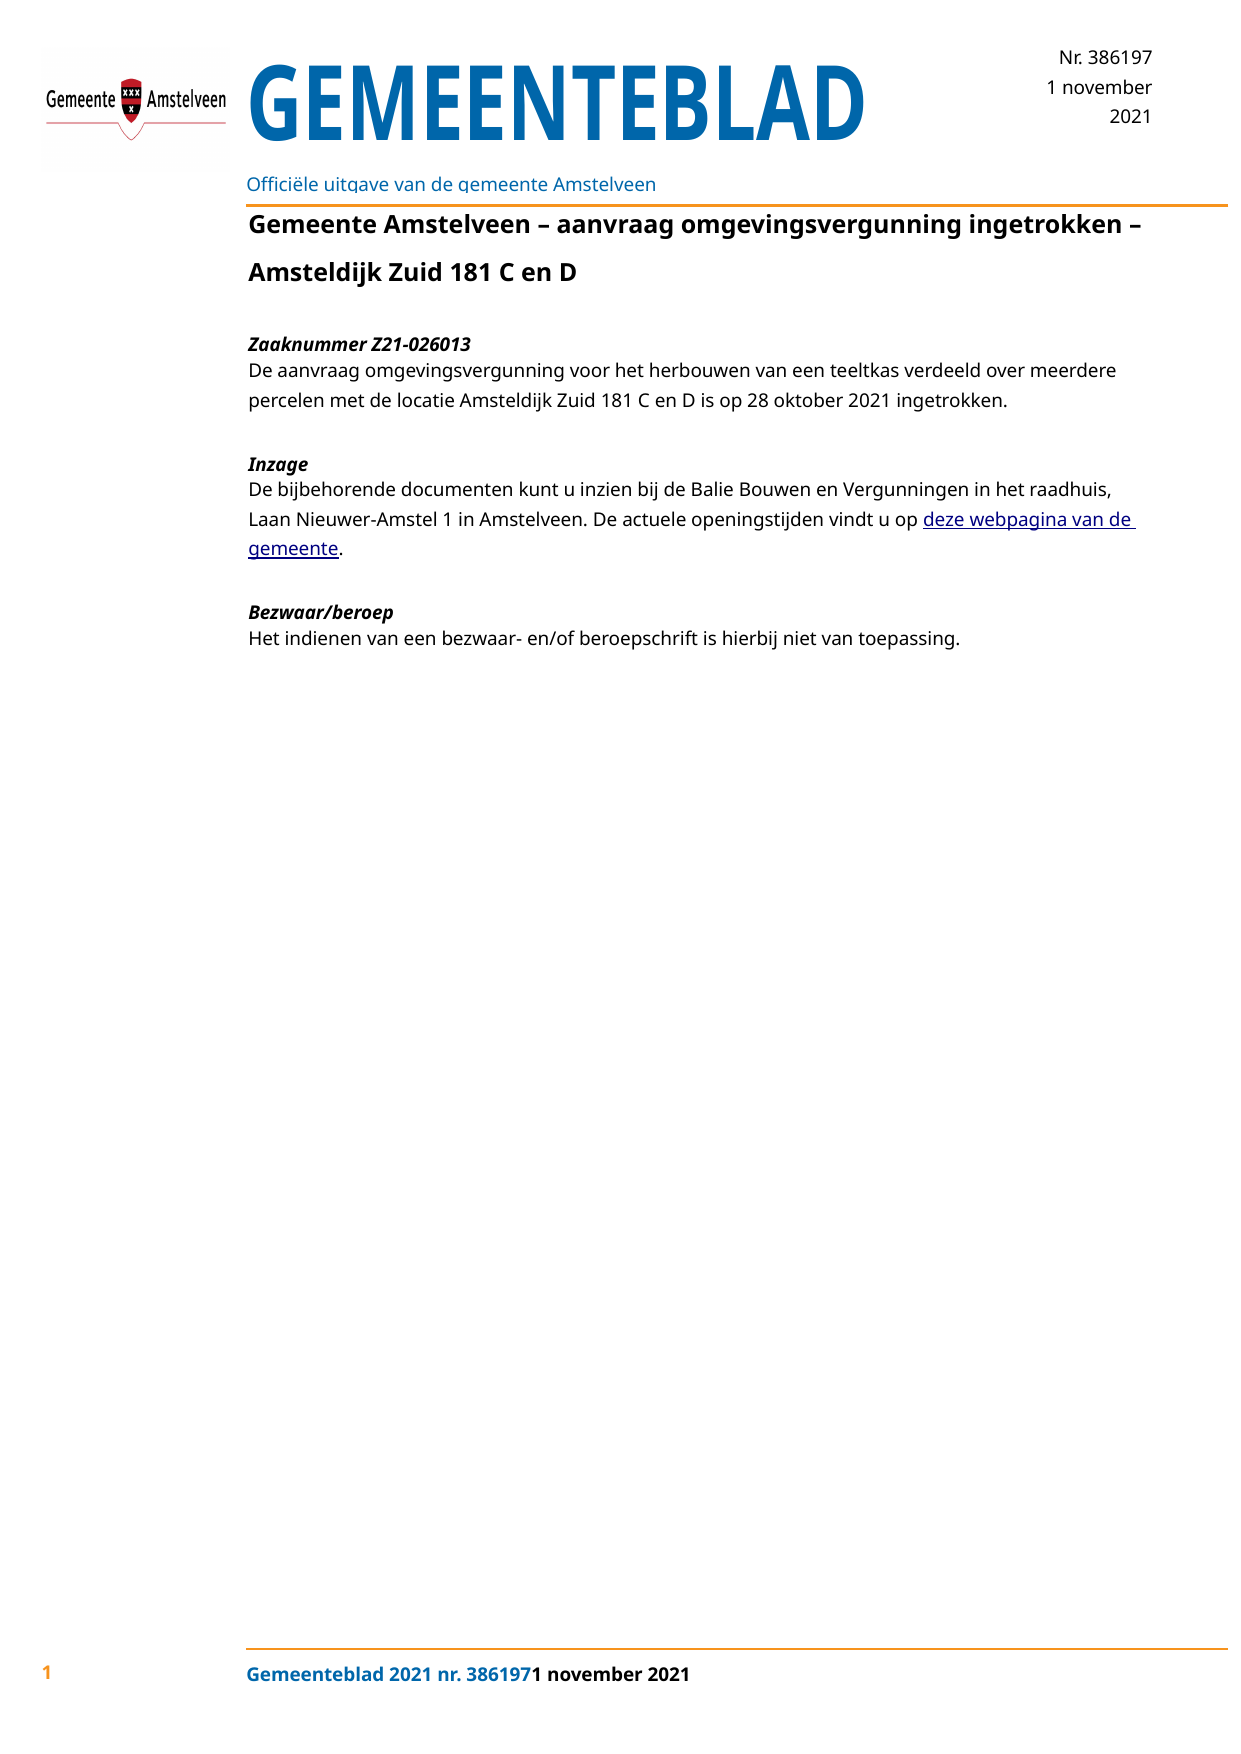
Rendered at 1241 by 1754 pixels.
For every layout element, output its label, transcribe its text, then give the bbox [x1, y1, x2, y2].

text Inzage [248, 451, 1152, 476]
text Het indienen van een bezwaar- en/of beroepschrift is hierbij niet van toepassing. [248, 625, 1152, 651]
picture [41, 47, 231, 172]
text Zaaknummer Z21-026013 [248, 331, 1152, 357]
text Gemeente Amstelveen – aanvraag omgevingsvergunning ingetrokken – Amsteldijk Zuid 181 C en D [248, 207, 1152, 288]
text De bijbehorende documenten kunt u inzien bij de Balie Bouwen en Vergunningen in het raadhuis, Laan Nieuwer-Amstel 1 in Amstelveen. De actuele openingstijden vindt u op deze webpagina van de gemeente. [248, 476, 1152, 561]
text De aanvraag omgevingsvergunning voor het herbouwen van een teeltkas verdeeld over meerdere percelen met de locatie Amsteldijk Zuid 181 C en D is op 28 oktober 2021 ingetrokken. [248, 357, 1152, 412]
text Bezwaar/beroep [248, 599, 1152, 625]
